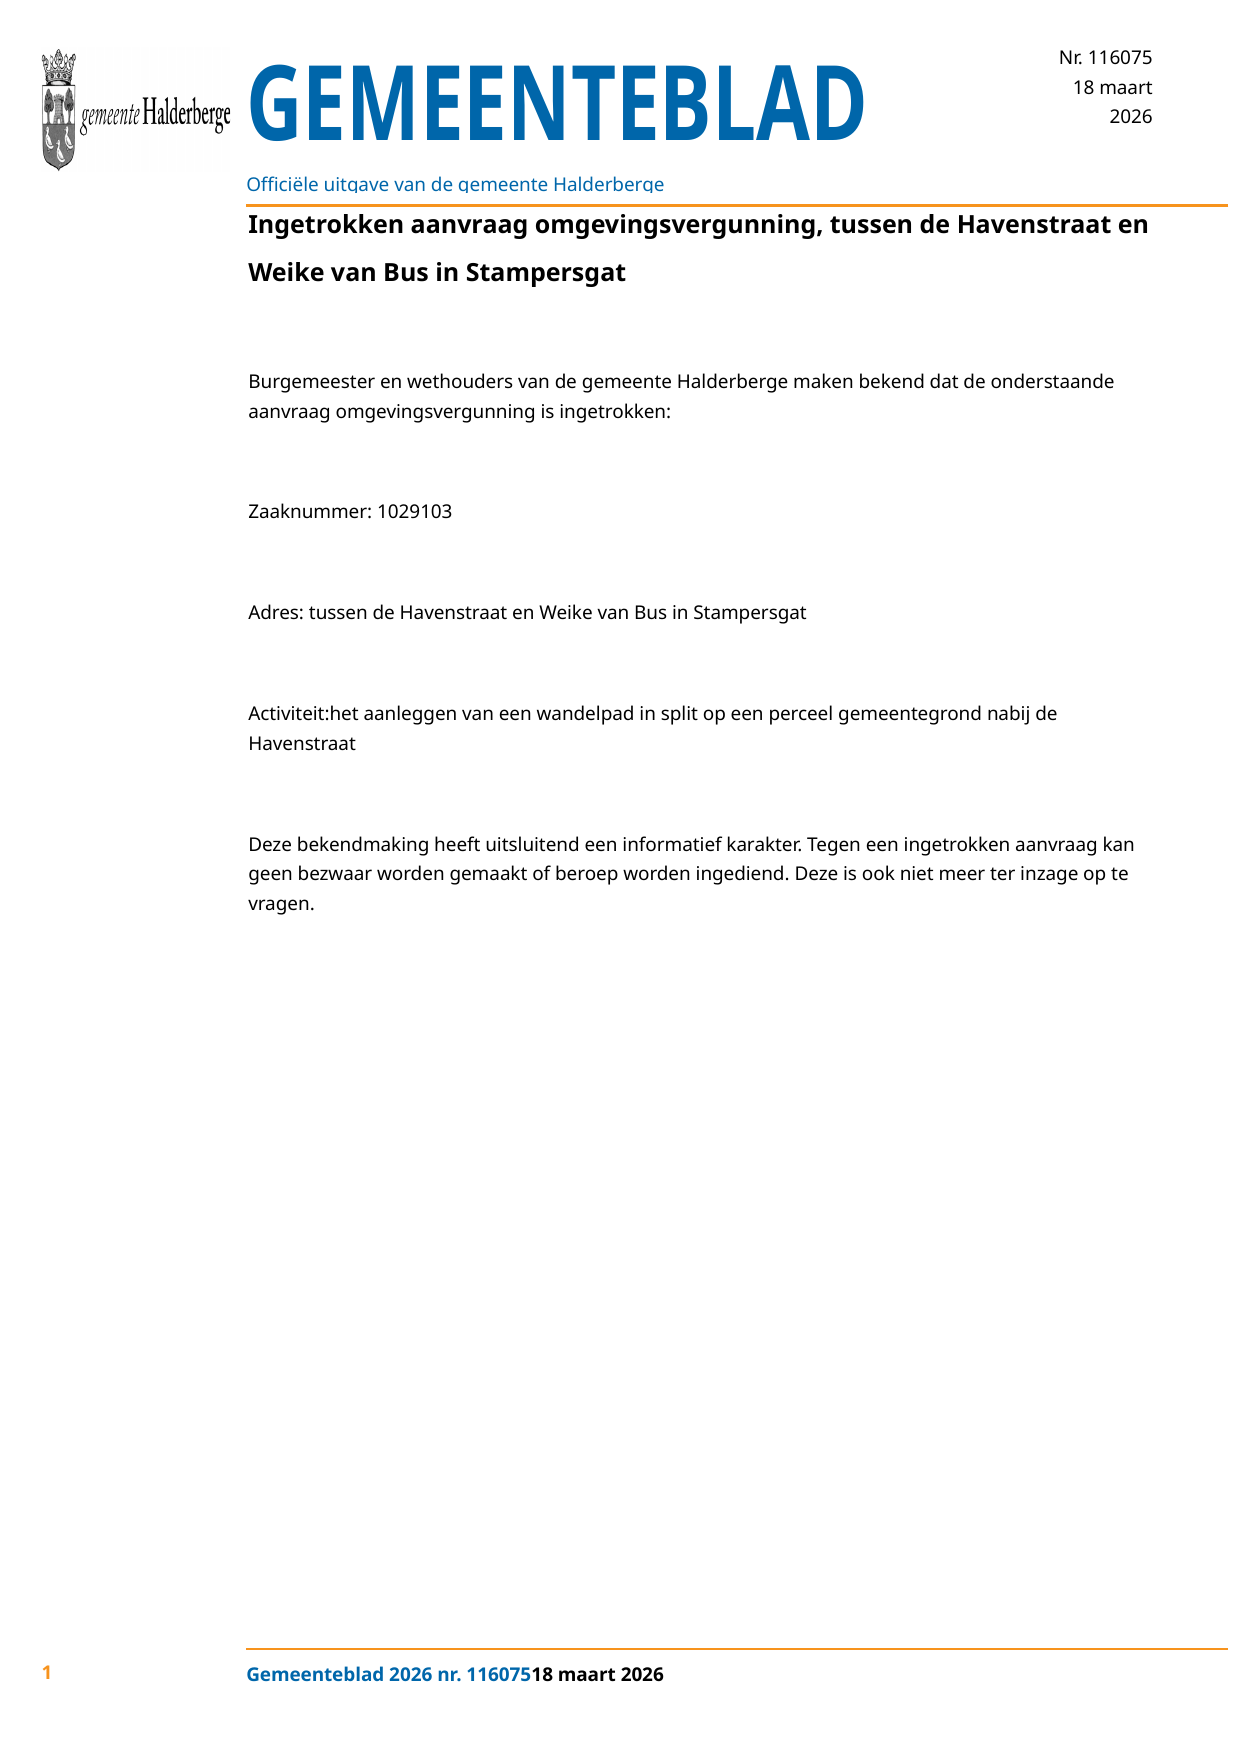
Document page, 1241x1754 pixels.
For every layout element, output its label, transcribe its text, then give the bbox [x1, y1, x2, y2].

text Activiteit:het aanleggen van een wandelpad in split op een perceel gemeentegrond nabij de Havenstraat [248, 700, 1152, 756]
text Ingetrokken aanvraag omgevingsvergunning, tussen de Havenstraat en Weike van Bus in Stampersgat [248, 207, 1152, 288]
text Deze bekendmaking heeft uitsluitend een informatief karakter. Tegen een ingetrokken aanvraag kan geen bezwaar worden gemaakt of beroep worden ingediend. Deze is ook niet meer ter inzage op te vragen. [248, 831, 1152, 916]
text Burgemeester en wethouders van de gemeente Halderberge maken bekend dat de onderstaande aanvraag omgevingsvergunning is ingetrokken: [248, 368, 1152, 424]
text Adres: tussen de Havenstraat en Weike van Bus in Stampersgat [248, 599, 1152, 625]
text Zaaknummer: 1029103 [248, 499, 1152, 524]
picture [41, 47, 231, 172]
